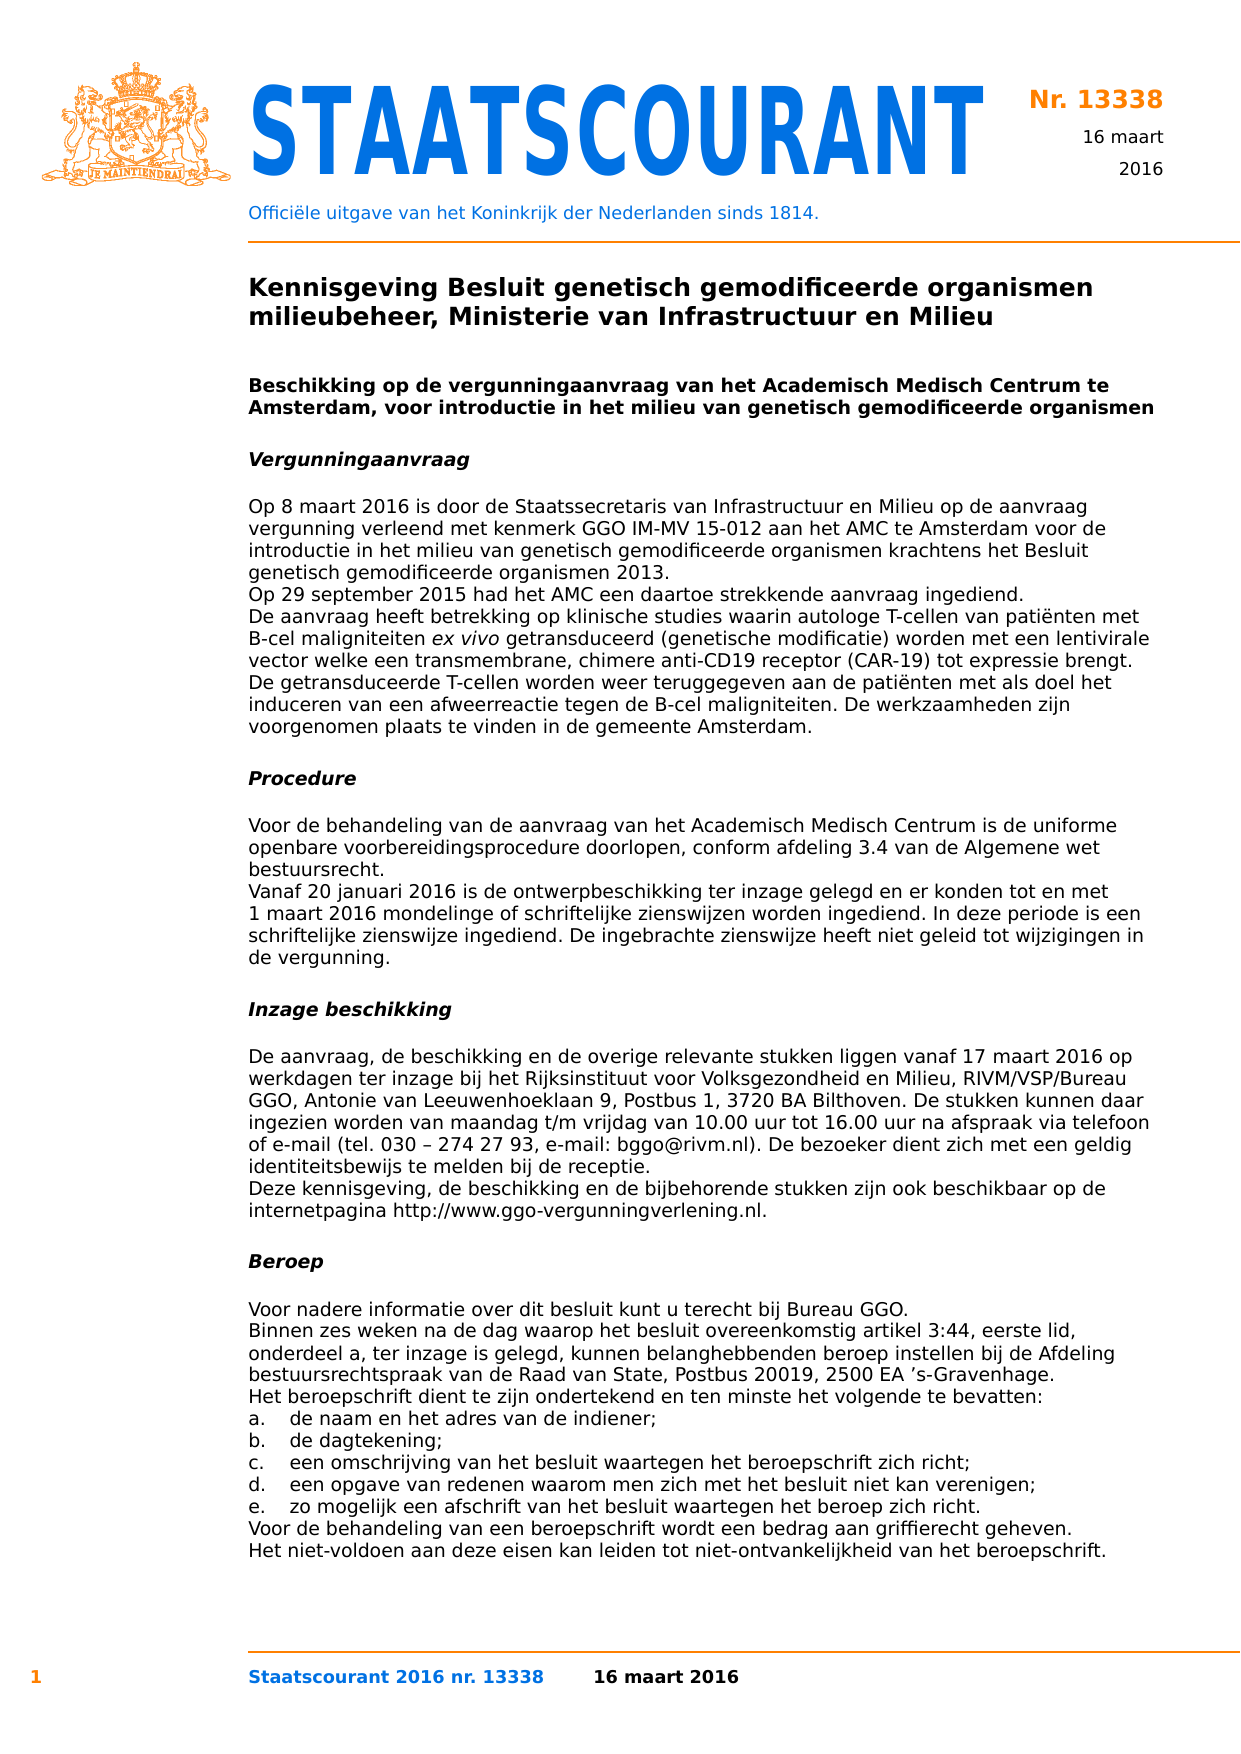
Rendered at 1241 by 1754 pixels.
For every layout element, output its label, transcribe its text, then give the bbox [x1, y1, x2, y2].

subtitle Kennisgeving Besluit genetisch gemodificeerde organismen milieubeheer, Ministerie van Infrastructuur en Milieu [248, 273, 1163, 331]
text Voor nadere informatie over dit besluit kunt u terecht bij Bureau GGO. [248, 1298, 1163, 1320]
subtitle Procedure [248, 768, 1163, 790]
text Binnen zes weken na de dag waarop het besluit overeenkomstig artikel 3:44, eerste lid, onderdeel a, ter inzage is gelegd, kunnen belanghebbenden beroep instellen bij de Afdeling bestuursrechtspraak van de Raad van State, Postbus 20019, 2500 EA ’s-Gravenhage. [248, 1320, 1163, 1386]
table_cell 16 maart [998, 121, 1240, 153]
subtitle Inzage beschikking [248, 999, 1163, 1021]
text De aanvraag heeft betrekking op klinische studies waarin autologe T-cellen van patiënten met B-cel maligniteiten ex vivo getransduceerd (genetische modificatie) worden met een lentivirale vector welke een transmembrane, chimere anti-CD19 receptor (CAR-19) tot expressie brengt. De getransduceerde T-cellen worden weer teruggegeven aan de patiënten met als doel het induceren van een afweerreactie tegen de B-cel maligniteiten. De werkzaamheden zijn voorgenomen plaats te vinden in de gemeente Amsterdam. [248, 606, 1163, 738]
text Voor de behandeling van een beroepschrift wordt een bedrag aan griffierecht geheven. [248, 1518, 1163, 1540]
table_cell Officiële uitgave van het Koninkrijk der Nederlanden sinds 1814. [248, 203, 1240, 241]
text Op 8 maart 2016 is door de Staatssecretaris van Infrastructuur en Milieu op de aanvraag vergunning verleend met kenmerk GGO IM-MV 15-012 aan het AMC te Amsterdam voor de introductie in het milieu van genetisch gemodificeerde organismen krachtens het Besluit genetisch gemodificeerde organismen 2013. [248, 496, 1163, 584]
text Het beroepschrift dient te zijn ondertekend en ten minste het volgende te bevatten: [248, 1386, 1163, 1408]
text d. een opgave van redenen waarom men zich met het besluit niet kan verenigen; [248, 1474, 1163, 1496]
text b. de dagtekening; [248, 1430, 1163, 1452]
table_header [25, 62, 248, 241]
subtitle Beschikking op de vergunningaanvraag van het Academisch Medisch Centrum te Amsterdam, voor introductie in het milieu van genetisch gemodificeerde organismen [248, 375, 1163, 419]
table_cell 2016 [998, 153, 1240, 203]
table_header Nr. 13338 [998, 62, 1240, 121]
table_header STAATSCOURANT [248, 62, 998, 203]
text De aanvraag, de beschikking en de overige relevante stukken liggen vanaf 17 maart 2016 op werkdagen ter inzage bij het Rijksinstituut voor Volksgezondheid en Milieu, RIVM/VSP/Bureau GGO, Antonie van Leeuwenhoeklaan 9, Postbus 1, 3720 BA Bilthoven. De stukken kunnen daar ingezien worden van maandag t/m vrijdag van 10.00 uur tot 16.00 uur na afspraak via telefoon of e-mail (tel. 030 – 274 27 93, e-mail: bggo@rivm.nl). De bezoeker dient zich met een geldig identiteitsbewijs te melden bij de receptie. [248, 1046, 1163, 1177]
text Op 29 september 2015 had het AMC een daartoe strekkende aanvraag ingediend. [248, 584, 1163, 606]
text c. een omschrijving van het besluit waartegen het beroepschrift zich richt; [248, 1452, 1163, 1474]
text Het niet-voldoen aan deze eisen kan leiden tot niet-ontvankelijkheid van het beroepschrift. [248, 1540, 1163, 1562]
text Voor de behandeling van de aanvraag van het Academisch Medisch Centrum is de uniforme openbare voorbereidingsprocedure doorlopen, conform afdeling 3.4 van de Algemene wet bestuursrecht. [248, 815, 1163, 881]
text Deze kennisgeving, de beschikking en de bijbehorende stukken zijn ook beschikbaar op de internetpagina http://www.ggo-vergunningverlening.nl. [248, 1177, 1163, 1221]
subtitle Vergunningaanvraag [248, 449, 1163, 471]
text e. zo mogelijk een afschrift van het besluit waartegen het beroep zich richt. [248, 1496, 1163, 1518]
text Vanaf 20 januari 2016 is de ontwerpbeschikking ter inzage gelegd en er konden tot en met 1 maart 2016 mondelinge of schriftelijke zienswijzen worden ingediend. In deze periode is een schriftelijke zienswijze ingediend. De ingebrachte zienswijze heeft niet geleid tot wijzigingen in de vergunning. [248, 881, 1163, 969]
subtitle Beroep [248, 1251, 1163, 1273]
text a. de naam en het adres van de indiener; [248, 1408, 1163, 1430]
picture [41, 62, 231, 186]
